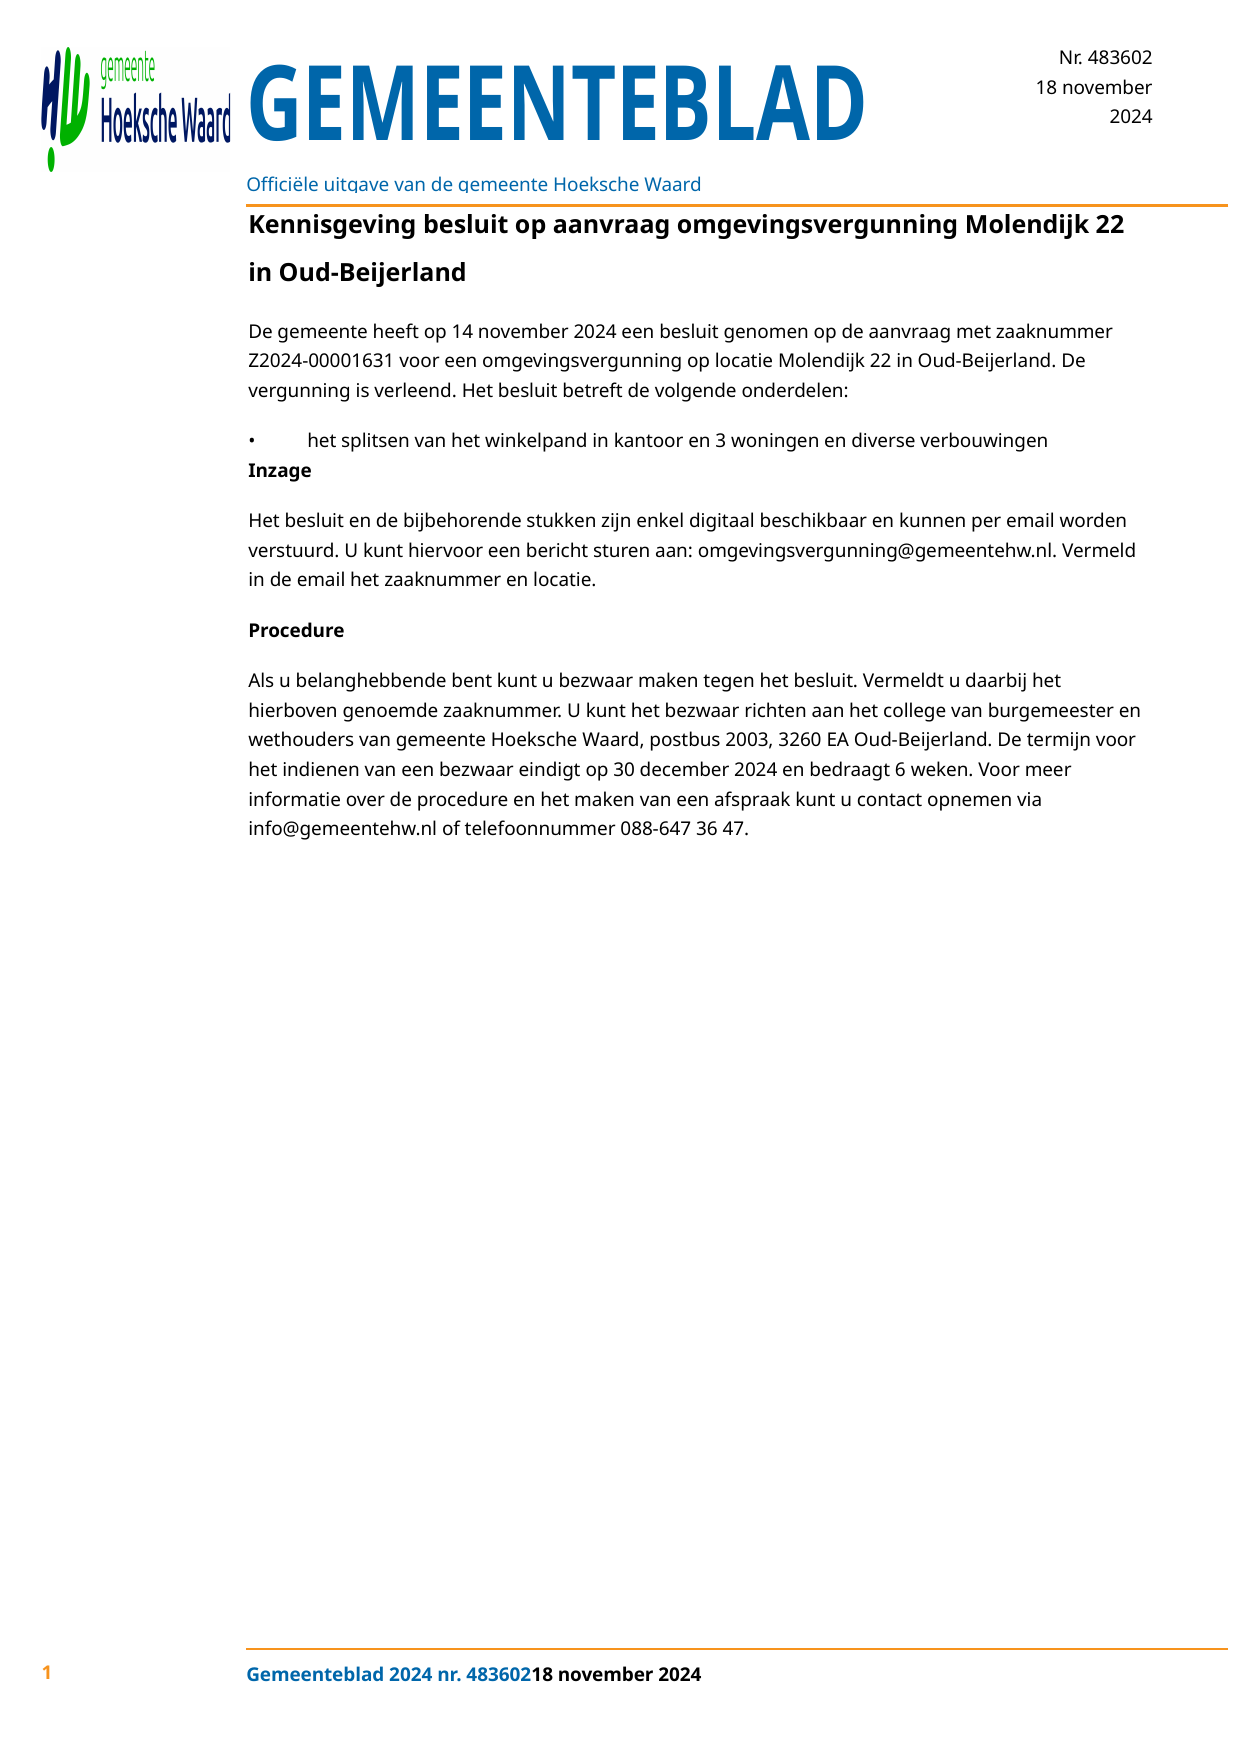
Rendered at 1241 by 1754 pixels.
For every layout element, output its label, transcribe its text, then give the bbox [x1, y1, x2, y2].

text Inzage [248, 457, 1152, 483]
text De gemeente heeft op 14 november 2024 een besluit genomen op de aanvraag met zaaknummer Z2024-00001631 voor een omgevingsvergunning op locatie Molendijk 22 in Oud-Beijerland. De vergunning is verleend. Het besluit betreft de volgende onderdelen: [248, 318, 1152, 403]
text Het besluit en de bijbehorende stukken zijn enkel digitaal beschikbaar en kunnen per email worden verstuurd. U kunt hiervoor een bericht sturen aan: omgevingsvergunning@gemeentehw.nl. Vermeld in de email het zaaknummer en locatie. [248, 507, 1152, 592]
text Procedure [248, 617, 1152, 643]
text Als u belanghebbende bent kunt u bezwaar maken tegen het besluit. Vermeldt u daarbij het hierboven genoemde zaaknummer. U kunt het bezwaar richten aan het college van burgemeester en wethouders van gemeente Hoeksche Waard, postbus 2003, 3260 EA Oud-Beijerland. De termijn voor het indienen van een bezwaar eindigt op 30 december 2024 en bedraagt 6 weken. Voor meer informatie over de procedure en het maken van een afspraak kunt u contact opnemen via info@gemeentehw.nl of telefoonnummer 088-647 36 47. [248, 667, 1152, 841]
list het splitsen van het winkelpand in kantoor en 3 woningen en diverse verbouwingen [248, 427, 1152, 453]
picture [41, 47, 231, 172]
text Kennisgeving besluit op aanvraag omgevingsvergunning Molendijk 22 in Oud-Beijerland [248, 207, 1152, 288]
